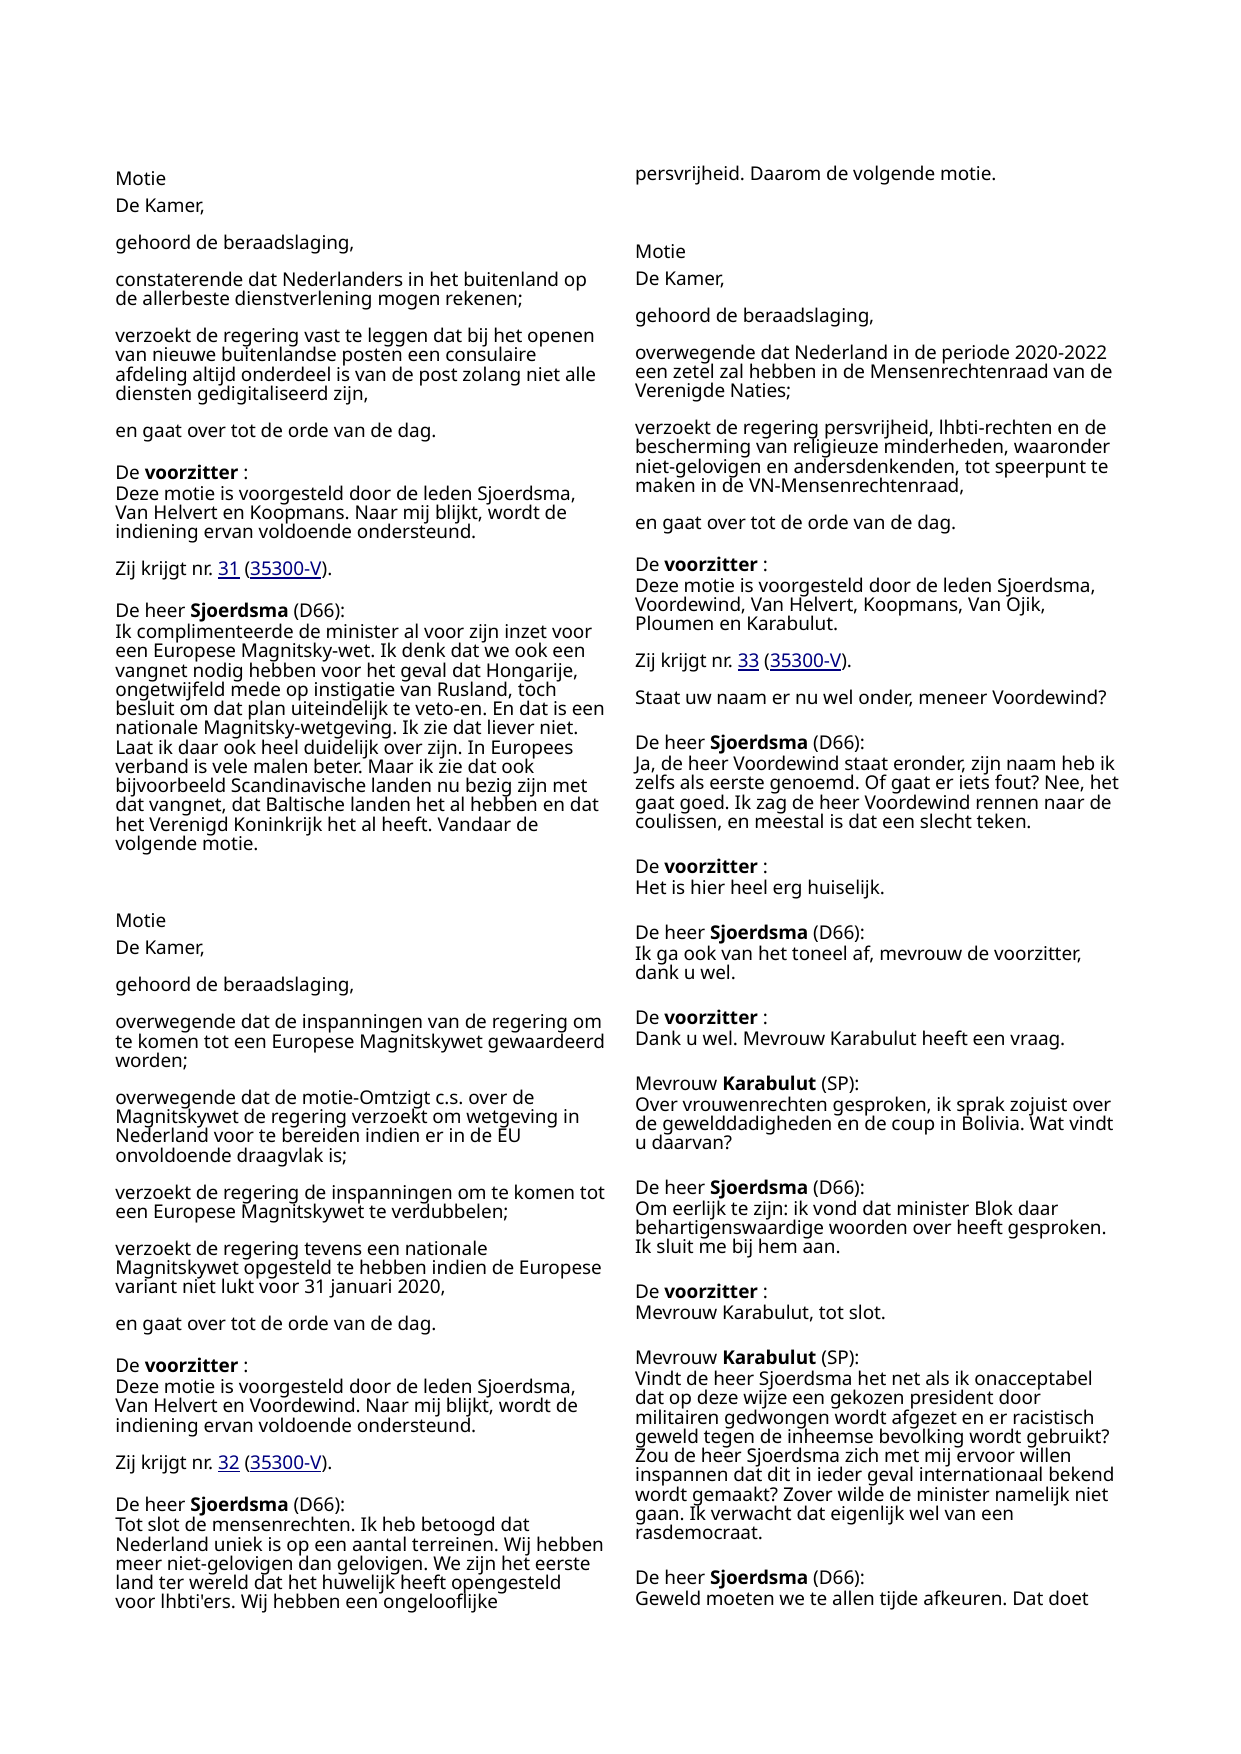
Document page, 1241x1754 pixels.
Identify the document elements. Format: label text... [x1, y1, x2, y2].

text De voorzitter : [115, 1352, 605, 1378]
text Mevrouw Karabulut (SP): [635, 1070, 1125, 1096]
text Deze motie is voorgesteld door de leden Sjoerdsma, Voordewind, Van Helvert, Koopmans, Van Ojik, Ploumen en Karabulut. [635, 577, 1125, 634]
text en gaat over tot de orde van de dag. [635, 514, 1125, 533]
text Motie [115, 908, 605, 933]
text Zij krijgt nr. 31 (35300-V). [115, 560, 605, 579]
text verzoekt de regering persvrijheid, lhbti-rechten en de bescherming van religieuze minderheden, waaronder niet-gelovigen en andersdenkenden, tot speerpunt te maken in de VN-Mensenrechtenraad, [635, 419, 1125, 496]
text Motie [635, 238, 1125, 264]
text Mevrouw Karabulut, tot slot. [635, 1304, 1125, 1323]
text Deze motie is voorgesteld door de leden Sjoerdsma, Van Helvert en Koopmans. Naar mij blijkt, wordt de indiening ervan voldoende ondersteund. [115, 485, 605, 542]
text De voorzitter : [635, 1278, 1125, 1304]
text Ik ga ook van het toneel af, mevrouw de voorzitter, dank u wel. [635, 944, 1125, 983]
text Ik complimenteerde de minister al voor zijn inzet voor een Europese Magnitsky-wet. Ik denk dat we ook een vangnet nodig hebben voor het geval dat Hongarije, ongetwijfeld mede op instigatie van Rusland, toch besluit om dat plan uiteindelijk te veto-en. En dat is een nationale Magnitsky-wetgeving. Ik zie dat liever niet. Laat ik daar ook heel duidelijk over zijn. In Europees verband is vele malen beter. Maar ik zie dat ook bijvoorbeeld Scandinavische landen nu bezig zijn met dat vangnet, dat Baltische landen het al hebben en dat het Verenigd Koninkrijk het al heeft. Vandaar de volgende motie. [115, 623, 605, 854]
text gehoord de beraadslaging, [115, 234, 605, 253]
text De heer Sjoerdsma (D66): [635, 1174, 1125, 1200]
text en gaat over tot de orde van de dag. [115, 422, 605, 441]
text De voorzitter : [115, 459, 605, 485]
text Staat uw naam er nu wel onder, meneer Voordewind? [635, 689, 1125, 708]
text en gaat over tot de orde van de dag. [115, 1315, 605, 1335]
text persvrijheid. Daarom de volgende motie. [635, 165, 1125, 184]
text Het is hier heel erg huiselijk. [635, 879, 1125, 898]
text De heer Sjoerdsma (D66): [115, 597, 605, 623]
text Vindt de heer Sjoerdsma het net als ik onacceptabel dat op deze wijze een gekozen president door militairen gedwongen wordt afgezet en er racistisch geweld tegen de inheemse bevolking wordt gebruikt? Zou de heer Sjoerdsma zich met mij ervoor willen inspannen dat dit in ieder geval internationaal bekend wordt gemaakt? Zover wilde de minister namelijk niet gaan. Ik verwacht dat eigenlijk wel van een rasdemocraat. [635, 1370, 1125, 1543]
text Deze motie is voorgesteld door de leden Sjoerdsma, Van Helvert en Voordewind. Naar mij blijkt, wordt de indiening ervan voldoende ondersteund. [115, 1378, 605, 1436]
text Mevrouw Karabulut (SP): [635, 1344, 1125, 1370]
text De voorzitter : [635, 853, 1125, 879]
text Tot slot de mensenrechten. Ik heb betoogd dat Nederland uniek is op een aantal terreinen. Wij hebben meer niet-gelovigen dan gelovigen. We zijn het eerste land ter wereld dat het huwelijk heeft opengesteld voor lhbti'ers. Wij hebben een ongelooflijke [115, 1516, 605, 1613]
text verzoekt de regering de inspanningen om te komen tot een Europese Magnitskywet te verdubbelen; [115, 1184, 605, 1222]
text gehoord de beraadslaging, [635, 307, 1125, 326]
text Over vrouwenrechten gesproken, ik sprak zojuist over de gewelddadigheden en de coup in Bolivia. Wat vindt u daarvan? [635, 1096, 1125, 1153]
text Geweld moeten we te allen tijde afkeuren. Dat doet [635, 1590, 1125, 1609]
text Zij krijgt nr. 32 (35300-V). [115, 1454, 605, 1473]
text De voorzitter : [635, 1004, 1125, 1030]
text De Kamer, [115, 197, 605, 216]
text De heer Sjoerdsma (D66): [635, 729, 1125, 755]
text Dank u wel. Mevrouw Karabulut heeft een vraag. [635, 1030, 1125, 1049]
text De voorzitter : [635, 551, 1125, 577]
text De heer Sjoerdsma (D66): [635, 919, 1125, 944]
text overwegende dat de motie-Omtzigt c.s. over de Magnitskywet de regering verzoekt om wetgeving in Nederland voor te bereiden indien er in de EU onvoldoende draagvlak is; [115, 1089, 605, 1166]
text De heer Sjoerdsma (D66): [115, 1491, 605, 1516]
text Zij krijgt nr. 33 (35300-V). [635, 652, 1125, 671]
text De Kamer, [115, 939, 605, 959]
text verzoekt de regering tevens een nationale Magnitskywet opgesteld te hebben indien de Europese variant niet lukt voor 31 januari 2020, [115, 1240, 605, 1298]
text Motie [115, 165, 605, 191]
text gehoord de beraadslaging, [115, 976, 605, 996]
text De Kamer, [635, 270, 1125, 289]
text Om eerlijk te zijn: ik vond dat minister Blok daar behartigenswaardige woorden over heeft gesproken. Ik sluit me bij hem aan. [635, 1200, 1125, 1258]
text overwegende dat Nederland in de periode 2020-2022 een zetel zal hebben in de Mensenrechtenraad van de Verenigde Naties; [635, 344, 1125, 401]
text De heer Sjoerdsma (D66): [635, 1564, 1125, 1590]
text verzoekt de regering vast te leggen dat bij het openen van nieuwe buitenlandse posten een consulaire afdeling altijd onderdeel is van de post zolang niet alle diensten gedigitaliseerd zijn, [115, 327, 605, 404]
text constaterende dat Nederlanders in het buitenland op de allerbeste dienstverlening mogen rekenen; [115, 271, 605, 309]
text overwegende dat de inspanningen van de regering om te komen tot een Europese Magnitskywet gewaardeerd worden; [115, 1013, 605, 1071]
text Ja, de heer Voordewind staat eronder, zijn naam heb ik zelfs als eerste genoemd. Of gaat er iets fout? Nee, het gaat goed. Ik zag de heer Voordewind rennen naar de coulissen, en meestal is dat een slecht teken. [635, 755, 1125, 832]
